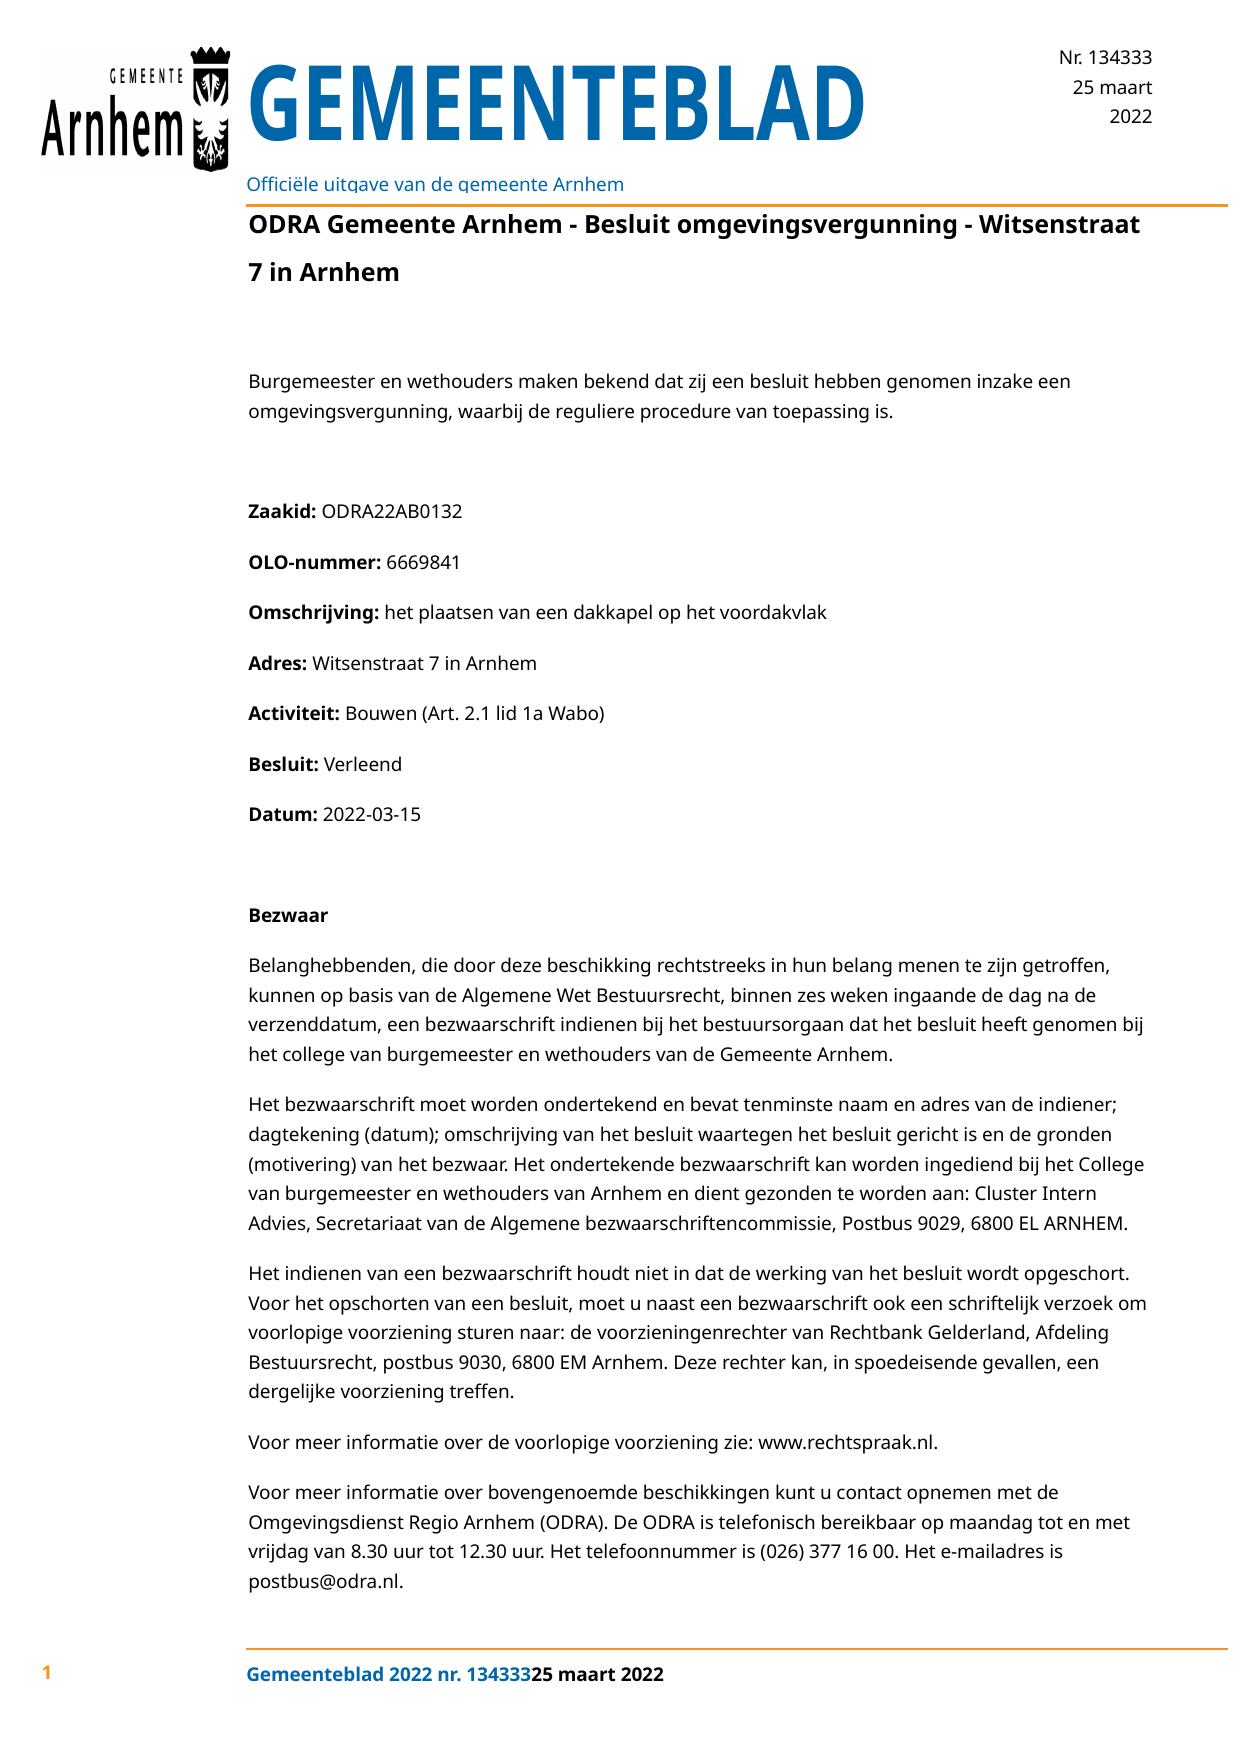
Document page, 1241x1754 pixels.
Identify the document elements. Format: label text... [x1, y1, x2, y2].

text Belanghebbenden, die door deze beschikking rechtstreeks in hun belang menen te zijn getroffen, kunnen op basis van de Algemene Wet Bestuursrecht, binnen zes weken ingaande de dag na de verzenddatum, een bezwaarschrift indienen bij het bestuursorgaan dat het besluit heeft genomen bij het college van burgemeester en wethouders van de Gemeente Arnhem. [248, 952, 1152, 1067]
text ODRA Gemeente Arnhem - Besluit omgevingsvergunning - Witsenstraat 7 in Arnhem [248, 207, 1152, 288]
text OLO-nummer: 6669841 [248, 549, 1152, 575]
text Burgemeester en wethouders maken bekend dat zij een besluit hebben genomen inzake een omgevingsvergunning, waarbij de reguliere procedure van toepassing is. [248, 368, 1152, 424]
text Besluit: Verleend [248, 751, 1152, 777]
text Omschrijving: het plaatsen van een dakkapel op het voordakvlak [248, 599, 1152, 625]
text Voor meer informatie over de voorlopige voorziening zie: www.rechtspraak.nl. [248, 1429, 1152, 1455]
text Het bezwaarschrift moet worden ondertekend en bevat tenminste naam en adres van de indiener; dagtekening (datum); omschrijving van het besluit waartegen het besluit gericht is en de gronden (motivering) van het bezwaar. Het ondertekende bezwaarschrift kan worden ingediend bij het College van burgemeester en wethouders van Arnhem en dient gezonden te worden aan: Cluster Intern Advies, Secretariaat van de Algemene bezwaarschriftencommissie, Postbus 9029, 6800 EL ARNHEM. [248, 1092, 1152, 1236]
text Voor meer informatie over bovengenoemde beschikkingen kunt u contact opnemen met de Omgevingsdienst Regio Arnhem (ODRA). De ODRA is telefonisch bereikbaar op maandag tot en met vrijdag van 8.30 uur tot 12.30 uur. Het telefoonnummer is (026) 377 16 00. Het e-mailadres is postbus@odra.nl. [248, 1479, 1152, 1594]
text Bezwaar [248, 902, 1152, 928]
picture [41, 47, 231, 172]
text Adres: Witsenstraat 7 in Arnhem [248, 650, 1152, 676]
text Activiteit: Bouwen (Art. 2.1 lid 1a Wabo) [248, 700, 1152, 726]
text Het indienen van een bezwaarschrift houdt niet in dat de werking van het besluit wordt opgeschort. Voor het opschorten van een besluit, moet u naast een bezwaarschrift ook een schriftelijk verzoek om voorlopige voorziening sturen naar: de voorzieningenrechter van Rechtbank Gelderland, Afdeling Bestuursrecht, postbus 9030, 6800 EM Arnhem. Deze rechter kan, in spoedeisende gevallen, een dergelijke voorziening treffen. [248, 1260, 1152, 1404]
text Zaakid: ODRA22AB0132 [248, 499, 1152, 524]
text Datum: 2022-03-15 [248, 801, 1152, 827]
